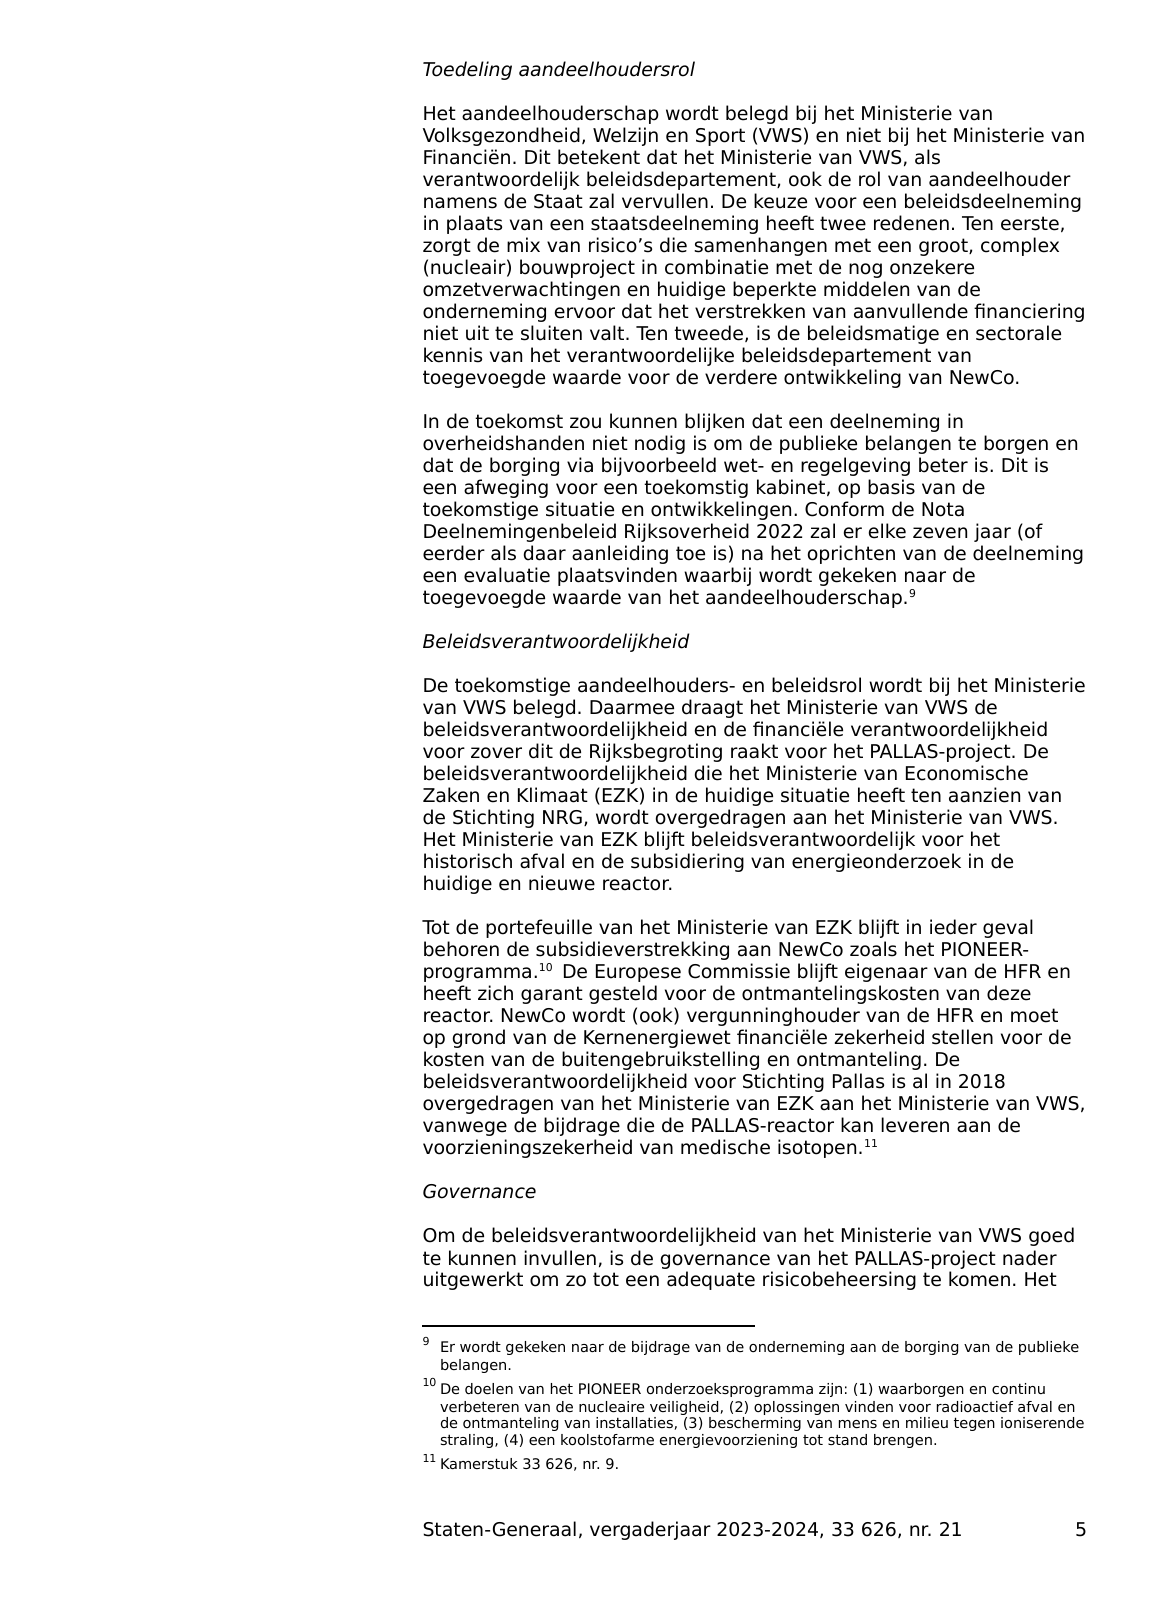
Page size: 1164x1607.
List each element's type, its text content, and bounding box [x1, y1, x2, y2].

text Kamerstuk 33 626, nr. 9. [422, 1452, 1087, 1474]
text In de toekomst zou kunnen blijken dat een deelneming in overheidshanden niet nodig is om de publieke belangen te borgen en dat de borging via bijvoorbeeld wet- en regelgeving beter is. Dit is een afweging voor een toekomstig kabinet, op basis van de toekomstige situatie en ontwikkelingen. Conform de Nota Deelnemingenbeleid Rijksoverheid 2022 zal er elke zeven jaar (of eerder als daar aanleiding toe is) na het oprichten van de deelneming een evaluatie plaatsvinden waarbij wordt gekeken naar de toegevoegde waarde van het aandeelhouderschap. [422, 411, 1087, 609]
subtitle Governance [422, 1181, 1087, 1203]
text Tot de portefeuille van het Ministerie van EZK blijft in ieder geval behoren de subsidieverstrekking aan NewCo zoals het PIONEER-programma. De Europese Commissie blijft eigenaar van de HFR en heeft zich garant gesteld voor de ontmantelingskosten van deze reactor. NewCo wordt (ook) vergunninghouder van de HFR en moet op grond van de Kernenergiewet financiële zekerheid stellen voor de kosten van de buitengebruikstelling en ontmanteling. De beleidsverantwoordelijkheid voor Stichting Pallas is al in 2018 overgedragen van het Ministerie van EZK aan het Ministerie van VWS, vanwege de bijdrage die de PALLAS-reactor kan leveren aan de voorzieningszekerheid van medische isotopen. [422, 917, 1087, 1159]
subtitle Beleidsverantwoordelijkheid [422, 631, 1087, 653]
text Om de beleidsverantwoordelijkheid van het Ministerie van VWS goed te kunnen invullen, is de governance van het PALLAS-project nader uitgewerkt om zo tot een adequate risicobeheersing te komen. Het [422, 1225, 1087, 1291]
text De doelen van het PIONEER onderzoeksprogramma zijn: (1) waarborgen en continu verbeteren van de nucleaire veiligheid, (2) oplossingen vinden voor radioactief afval en de ontmanteling van installaties, (3) bescherming van mens en milieu tegen ioniserende straling, (4) een koolstofarme energievoorziening tot stand brengen. [422, 1377, 1087, 1449]
text Het aandeelhouderschap wordt belegd bij het Ministerie van Volksgezondheid, Welzijn en Sport (VWS) en niet bij het Ministerie van Financiën. Dit betekent dat het Ministerie van VWS, als verantwoordelijk beleidsdepartement, ook de rol van aandeelhouder namens de Staat zal vervullen. De keuze voor een beleidsdeelneming in plaats van een staatsdeelneming heeft twee redenen. Ten eerste, zorgt de mix van risico’s die samenhangen met een groot, complex (nucleair) bouwproject in combinatie met de nog onzekere omzetverwachtingen en huidige beperkte middelen van de onderneming ervoor dat het verstrekken van aanvullende financiering niet uit te sluiten valt. Ten tweede, is de beleidsmatige en sectorale kennis van het verantwoordelijke beleidsdepartement van toegevoegde waarde voor de verdere ontwikkeling van NewCo. [422, 103, 1087, 389]
text De toekomstige aandeelhouders- en beleidsrol wordt bij het Ministerie van VWS belegd. Daarmee draagt het Ministerie van VWS de beleidsverantwoordelijkheid en de financiële verantwoordelijkheid voor zover dit de Rijksbegroting raakt voor het PALLAS-project. De beleidsverantwoordelijkheid die het Ministerie van Economische Zaken en Klimaat (EZK) in de huidige situatie heeft ten aanzien van de Stichting NRG, wordt overgedragen aan het Ministerie van VWS. Het Ministerie van EZK blijft beleidsverantwoordelijk voor het historisch afval en de subsidiering van energieonderzoek in de huidige en nieuwe reactor. [422, 675, 1087, 895]
text Er wordt gekeken naar de bijdrage van de onderneming aan de borging van de publieke belangen. [422, 1335, 1087, 1374]
subtitle Toedeling aandeelhoudersrol [422, 59, 1087, 81]
